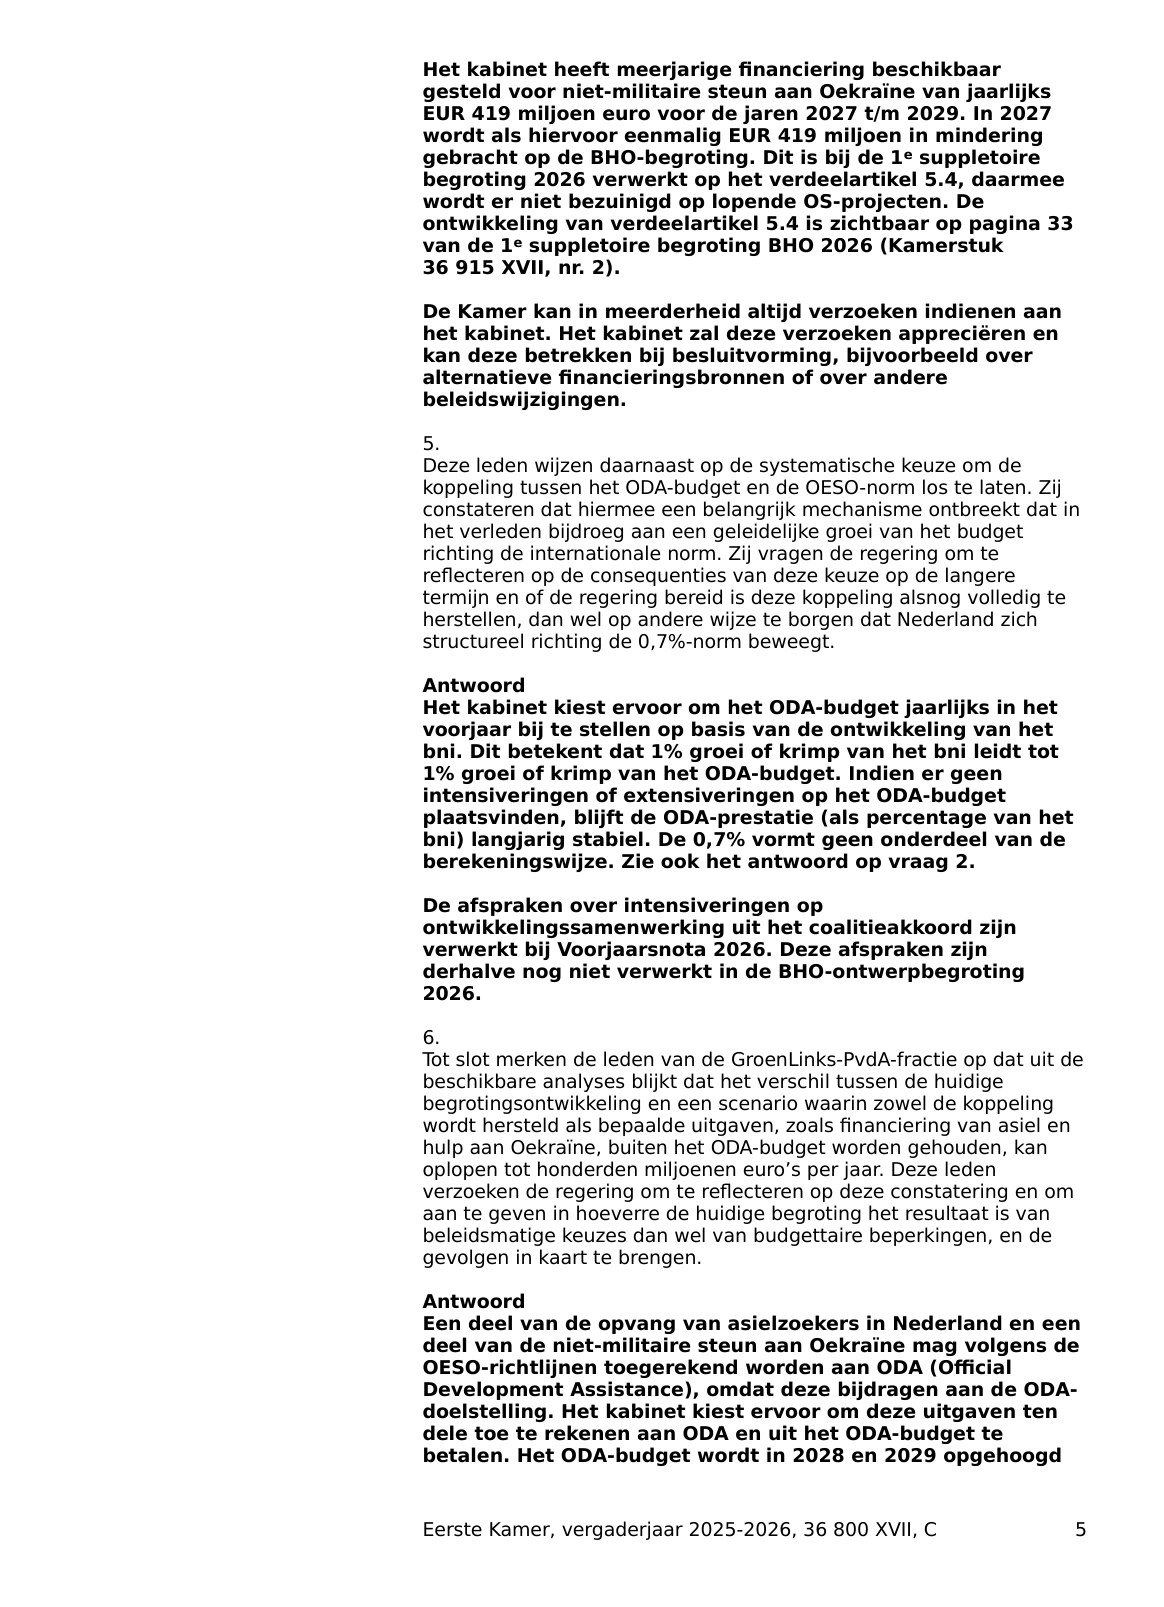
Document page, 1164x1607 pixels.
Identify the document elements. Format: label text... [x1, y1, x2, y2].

text Een deel van de opvang van asielzoekers in Nederland en een deel van de niet-militaire steun aan Oekraïne mag volgens de OESO-richtlijnen toegerekend worden aan ODA (Official Development Assistance), omdat deze bijdragen aan de ODA-doelstelling. Het kabinet kiest ervoor om deze uitgaven ten dele toe te rekenen aan ODA en uit het ODA-budget te betalen. Het ODA-budget wordt in 2028 en 2029 opgehoogd [422, 1313, 1087, 1467]
text Deze leden wijzen daarnaast op de systematische keuze om de koppeling tussen het ODA-budget en de OESO-norm los te laten. Zij constateren dat hiermee een belangrijk mechanisme ontbreekt dat in het verleden bijdroeg aan een geleidelijke groei van het budget richting de internationale norm. Zij vragen de regering om te reflecteren op de consequenties van deze keuze op de langere termijn en of de regering bereid is deze koppeling alsnog volledig te herstellen, dan wel op andere wijze te borgen dat Nederland zich structureel richting de 0,7%-norm beweegt. [422, 455, 1087, 653]
text Antwoord [422, 1291, 1087, 1313]
text 5. [422, 433, 1087, 455]
text De afspraken over intensiveringen op ontwikkelingssamenwerking uit het coalitieakkoord zijn verwerkt bij Voorjaarsnota 2026. Deze afspraken zijn derhalve nog niet verwerkt in de BHO-ontwerpbegroting 2026. [422, 895, 1087, 1005]
text Antwoord [422, 675, 1087, 697]
text Het kabinet kiest ervoor om het ODA-budget jaarlijks in het voorjaar bij te stellen op basis van de ontwikkeling van het bni. Dit betekent dat 1% groei of krimp van het bni leidt tot 1% groei of krimp van het ODA-budget. Indien er geen intensiveringen of extensiveringen op het ODA-budget plaatsvinden, blijft de ODA-prestatie (als percentage van het bni) langjarig stabiel. De 0,7% vormt geen onderdeel van de berekeningswijze. Zie ook het antwoord op vraag 2. [422, 697, 1087, 873]
text De Kamer kan in meerderheid altijd verzoeken indienen aan het kabinet. Het kabinet zal deze verzoeken appreciëren en kan deze betrekken bij besluitvorming, bijvoorbeeld over alternatieve financieringsbronnen of over andere beleidswijzigingen. [422, 301, 1087, 411]
text Tot slot merken de leden van de GroenLinks-PvdA-fractie op dat uit de beschikbare analyses blijkt dat het verschil tussen de huidige begrotingsontwikkeling en een scenario waarin zowel de koppeling wordt hersteld als bepaalde uitgaven, zoals financiering van asiel en hulp aan Oekraïne, buiten het ODA-budget worden gehouden, kan oplopen tot honderden miljoenen euro’s per jaar. Deze leden verzoeken de regering om te reflecteren op deze constatering en om aan te geven in hoeverre de huidige begroting het resultaat is van beleidsmatige keuzes dan wel van budgettaire beperkingen, en de gevolgen in kaart te brengen. [422, 1049, 1087, 1269]
text Het kabinet heeft meerjarige financiering beschikbaar gesteld voor niet-militaire steun aan Oekraïne van jaarlijks EUR 419 miljoen euro voor de jaren 2027 t/m 2029. In 2027 wordt als hiervoor eenmalig EUR 419 miljoen in mindering gebracht op de BHO-begroting. Dit is bij de 1e suppletoire begroting 2026 verwerkt op het verdeelartikel 5.4, daarmee wordt er niet bezuinigd op lopende OS-projecten. De ontwikkeling van verdeelartikel 5.4 is zichtbaar op pagina 33 van de 1e suppletoire begroting BHO 2026 (Kamerstuk 36 915 XVII, nr. 2). [422, 59, 1087, 279]
text 6. [422, 1027, 1087, 1049]
